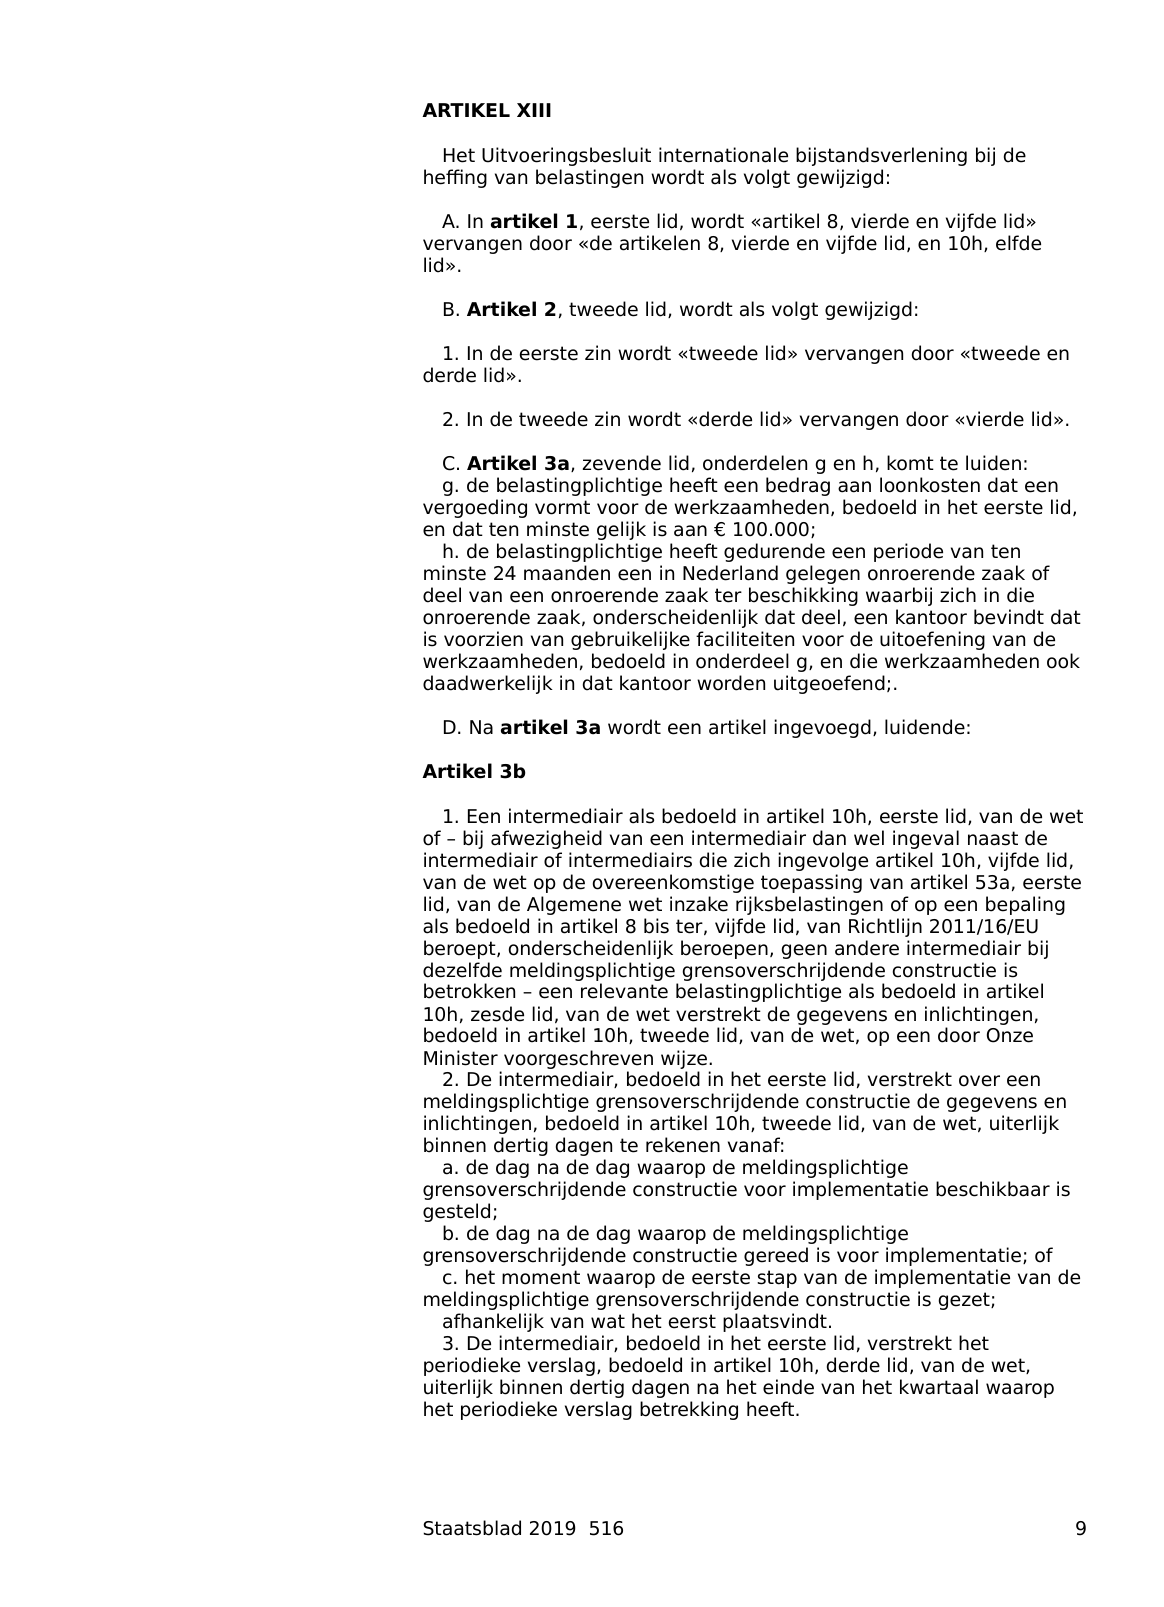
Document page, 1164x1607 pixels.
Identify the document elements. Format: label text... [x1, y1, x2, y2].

text Het Uitvoeringsbesluit internationale bijstandsverlening bij de heffing van belastingen wordt als volgt gewijzigd: [422, 144, 1087, 188]
subtitle ARTIKEL XIII [422, 100, 1087, 122]
text 2. De intermediair, bedoeld in het eerste lid, verstrekt over een meldingsplichtige grensoverschrijdende constructie de gegevens en inlichtingen, bedoeld in artikel 10h, tweede lid, van de wet, uiterlijk binnen dertig dagen te rekenen vanaf: [422, 1069, 1087, 1157]
text 2. In de tweede zin wordt «derde lid» vervangen door «vierde lid». [422, 409, 1087, 431]
text a. de dag na de dag waarop de meldingsplichtige grensoverschrijdende constructie voor implementatie beschikbaar is gesteld; [422, 1157, 1087, 1223]
text g. de belastingplichtige heeft een bedrag aan loonkosten dat een vergoeding vormt voor de werkzaamheden, bedoeld in het eerste lid, en dat ten minste gelijk is aan € 100.000; [422, 475, 1087, 541]
text c. het moment waarop de eerste stap van de implementatie van de meldingsplichtige grensoverschrijdende constructie is gezet; [422, 1267, 1087, 1311]
text 1. Een intermediair als bedoeld in artikel 10h, eerste lid, van de wet of – bij afwezigheid van een intermediair dan wel ingeval naast de intermediair of intermediairs die zich ingevolge artikel 10h, vijfde lid, van de wet op de overeenkomstige toepassing van artikel 53a, eerste lid, van de Algemene wet inzake rijksbelastingen of op een bepaling als bedoeld in artikel 8 bis ter, vijfde lid, van Richtlijn 2011/16/EU beroept, onderscheidenlijk beroepen, geen andere intermediair bij dezelfde meldingsplichtige grensoverschrijdende constructie is betrokken – een relevante belastingplichtige als bedoeld in artikel 10h, zesde lid, van de wet verstrekt de gegevens en inlichtingen, bedoeld in artikel 10h, tweede lid, van de wet, op een door Onze Minister voorgeschreven wijze. [422, 806, 1087, 1069]
text D. Na artikel 3a wordt een artikel ingevoegd, luidende: [422, 717, 1087, 739]
text afhankelijk van wat het eerst plaatsvindt. [422, 1311, 1087, 1333]
text 1. In de eerste zin wordt «tweede lid» vervangen door «tweede en derde lid». [422, 343, 1087, 387]
text 3. De intermediair, bedoeld in het eerste lid, verstrekt het periodieke verslag, bedoeld in artikel 10h, derde lid, van de wet, uiterlijk binnen dertig dagen na het einde van het kwartaal waarop het periodieke verslag betrekking heeft. [422, 1333, 1087, 1421]
text A. In artikel 1, eerste lid, wordt «artikel 8, vierde en vijfde lid» vervangen door «de artikelen 8, vierde en vijfde lid, en 10h, elfde lid». [422, 211, 1087, 277]
text B. Artikel 2, tweede lid, wordt als volgt gewijzigd: [422, 299, 1087, 321]
text C. Artikel 3a, zevende lid, onderdelen g en h, komt te luiden: [422, 453, 1087, 475]
text b. de dag na de dag waarop de meldingsplichtige grensoverschrijdende constructie gereed is voor implementatie; of [422, 1223, 1087, 1267]
subtitle Artikel 3b [422, 761, 1087, 783]
text h. de belastingplichtige heeft gedurende een periode van ten minste 24 maanden een in Nederland gelegen onroerende zaak of deel van een onroerende zaak ter beschikking waarbij zich in die onroerende zaak, onderscheidenlijk dat deel, een kantoor bevindt dat is voorzien van gebruikelijke faciliteiten voor de uitoefening van de werkzaamheden, bedoeld in onderdeel g, en die werkzaamheden ook daadwerkelijk in dat kantoor worden uitgeoefend;. [422, 541, 1087, 695]
